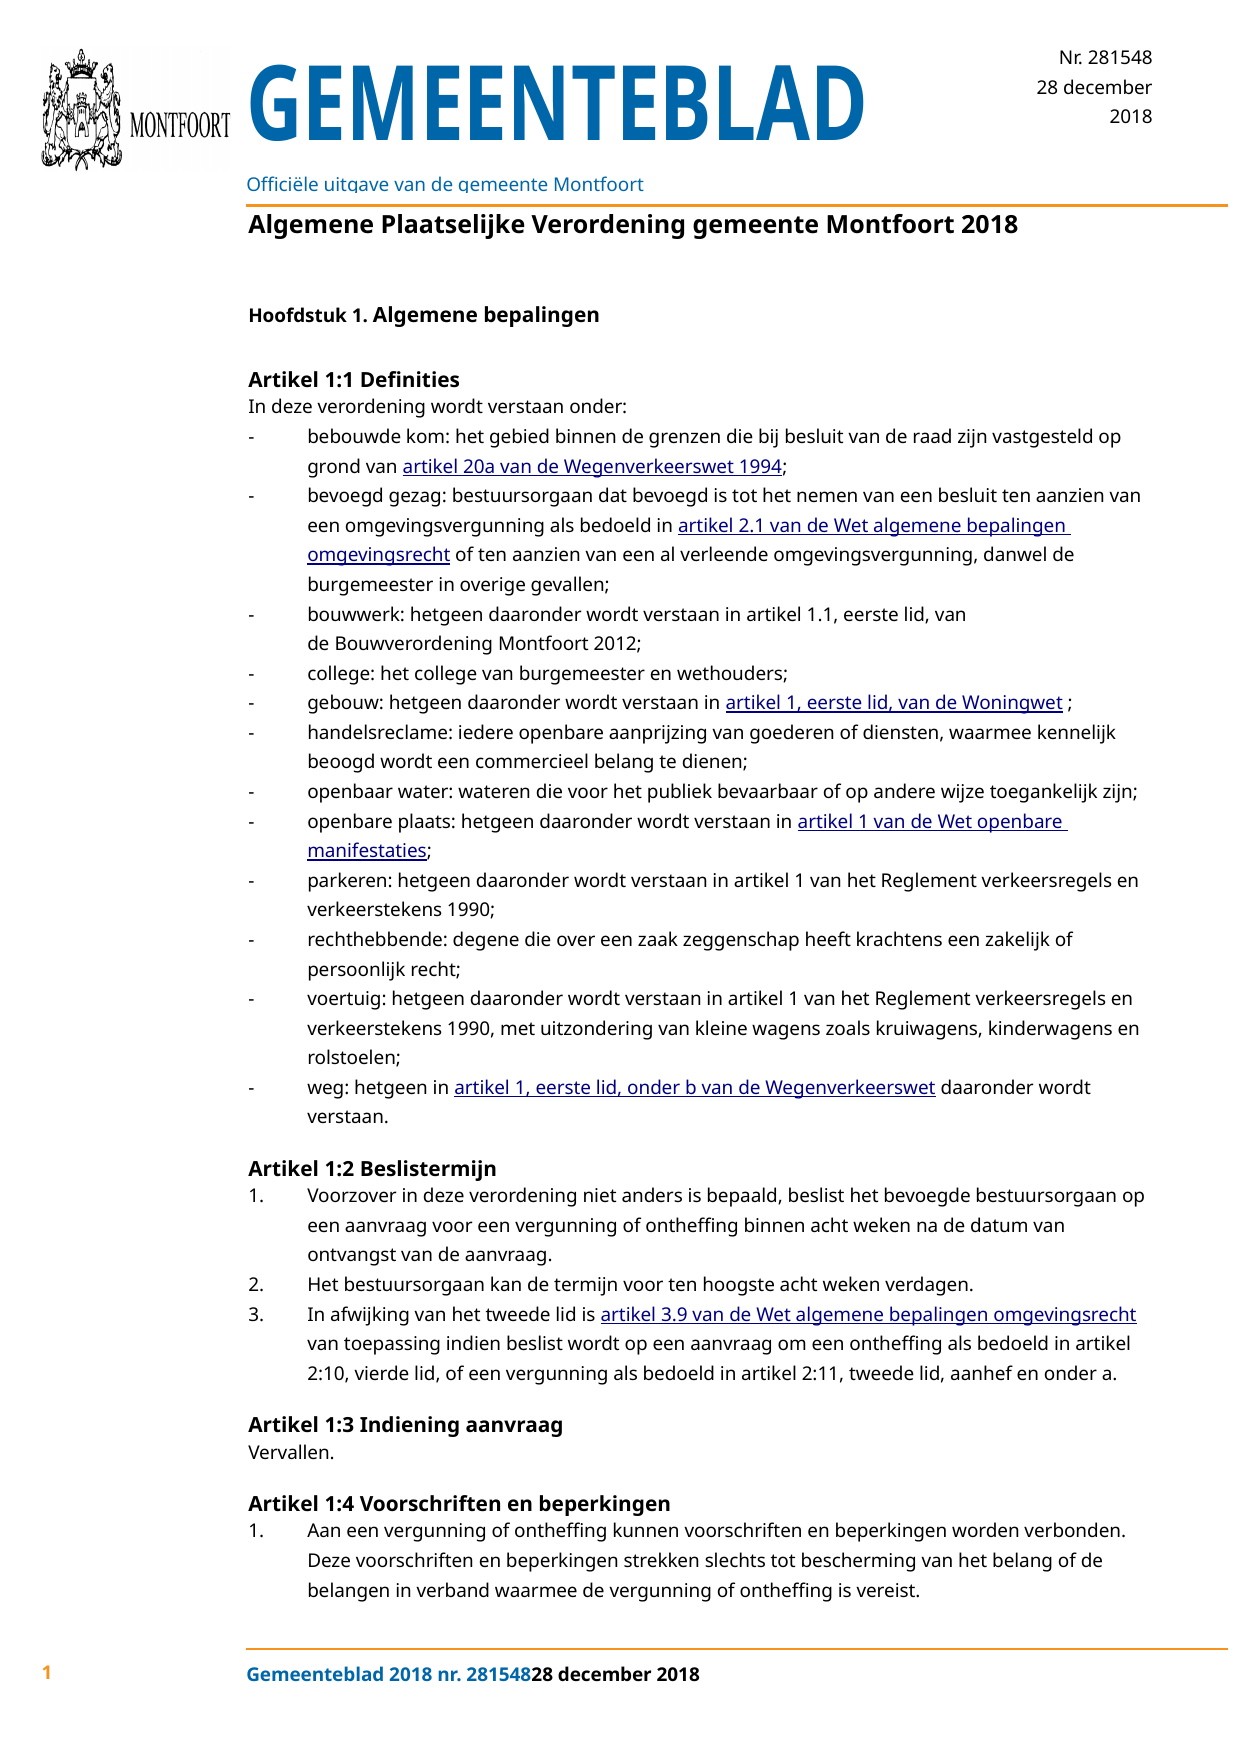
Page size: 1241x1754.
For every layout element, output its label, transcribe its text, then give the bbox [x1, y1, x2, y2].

list weg: hetgeen in artikel 1, eerste lid, onder b van de Wegenverkeerswet daaronder wordt verstaan. [248, 1074, 1152, 1129]
text Hoofdstuk 1. Algemene bepalingen [248, 300, 1152, 328]
text Artikel 1:1 Definities [248, 365, 1152, 394]
text Artikel 1:4 Voorschriften en beperkingen [248, 1489, 1152, 1518]
list openbaar water: wateren die voor het publiek bevaarbaar of op andere wijze toegankelijk zijn; [248, 778, 1152, 804]
picture [41, 47, 231, 172]
text Artikel 1:2 Beslistermijn [248, 1154, 1152, 1182]
list bevoegd gezag: bestuursorgaan dat bevoegd is tot het nemen van een besluit ten aanzien van een omgevingsvergunning als bedoeld in artikel 2.1 van de Wet algemene bepalingen omgevingsrecht of ten aanzien van een al verleende omgevingsvergunning, danwel de burgemeester in overige gevallen; [248, 482, 1152, 597]
list bouwwerk: hetgeen daaronder wordt verstaan in artikel 1.1, eerste lid, van de Bouwverordening Montfoort 2012; [248, 601, 1152, 656]
text Artikel 1:3 Indiening aanvraag [248, 1410, 1152, 1439]
text Vervallen. [248, 1439, 1152, 1464]
list In afwijking van het tweede lid is artikel 3.9 van de Wet algemene bepalingen omgevingsrecht van toepassing indien beslist wordt op een aanvraag om een ontheffing als bedoeld in artikel 2:10, vierde lid, of een vergunning als bedoeld in artikel 2:11, tweede lid, aanhef en onder a. [248, 1301, 1152, 1386]
text In deze verordening wordt verstaan onder: [248, 394, 1152, 419]
list openbare plaats: hetgeen daaronder wordt verstaan in artikel 1 van de Wet openbare manifestaties; [248, 808, 1152, 863]
list parkeren: hetgeen daaronder wordt verstaan in artikel 1 van het Reglement verkeersregels en verkeerstekens 1990; [248, 867, 1152, 922]
list Voorzover in deze verordening niet anders is bepaald, beslist het bevoegde bestuursorgaan op een aanvraag voor een vergunning of ontheffing binnen acht weken na de datum van ontvangst van de aanvraag. [248, 1182, 1152, 1267]
list voertuig: hetgeen daaronder wordt verstaan in artikel 1 van het Reglement verkeersregels en verkeerstekens 1990, met uitzondering van kleine wagens zoals kruiwagens, kinderwagens en rolstoelen; [248, 985, 1152, 1070]
list handelsreclame: iedere openbare aanprijzing van goederen of diensten, waarmee kennelijk beoogd wordt een commercieel belang te dienen; [248, 719, 1152, 774]
list Het bestuursorgaan kan de termijn voor ten hoogste acht weken verdagen. [248, 1271, 1152, 1297]
list bebouwde kom: het gebied binnen de grenzen die bij besluit van de raad zijn vastgesteld op grond van artikel 20a van de Wegenverkeerswet 1994; [248, 423, 1152, 478]
text Algemene Plaatselijke Verordening gemeente Montfoort 2018 [248, 207, 1152, 241]
list college: het college van burgemeester en wethouders; [248, 660, 1152, 686]
list gebouw: hetgeen daaronder wordt verstaan in artikel 1, eerste lid, van de Woningwet ; [248, 689, 1152, 715]
list rechthebbende: degene die over een zaak zeggenschap heeft krachtens een zakelijk of persoonlijk recht; [248, 926, 1152, 981]
list Aan een vergunning of ontheffing kunnen voorschriften en beperkingen worden verbonden. Deze voorschriften en beperkingen strekken slechts tot bescherming van het belang of de belangen in verband waarmee de vergunning of ontheffing is vereist. [248, 1518, 1152, 1603]
